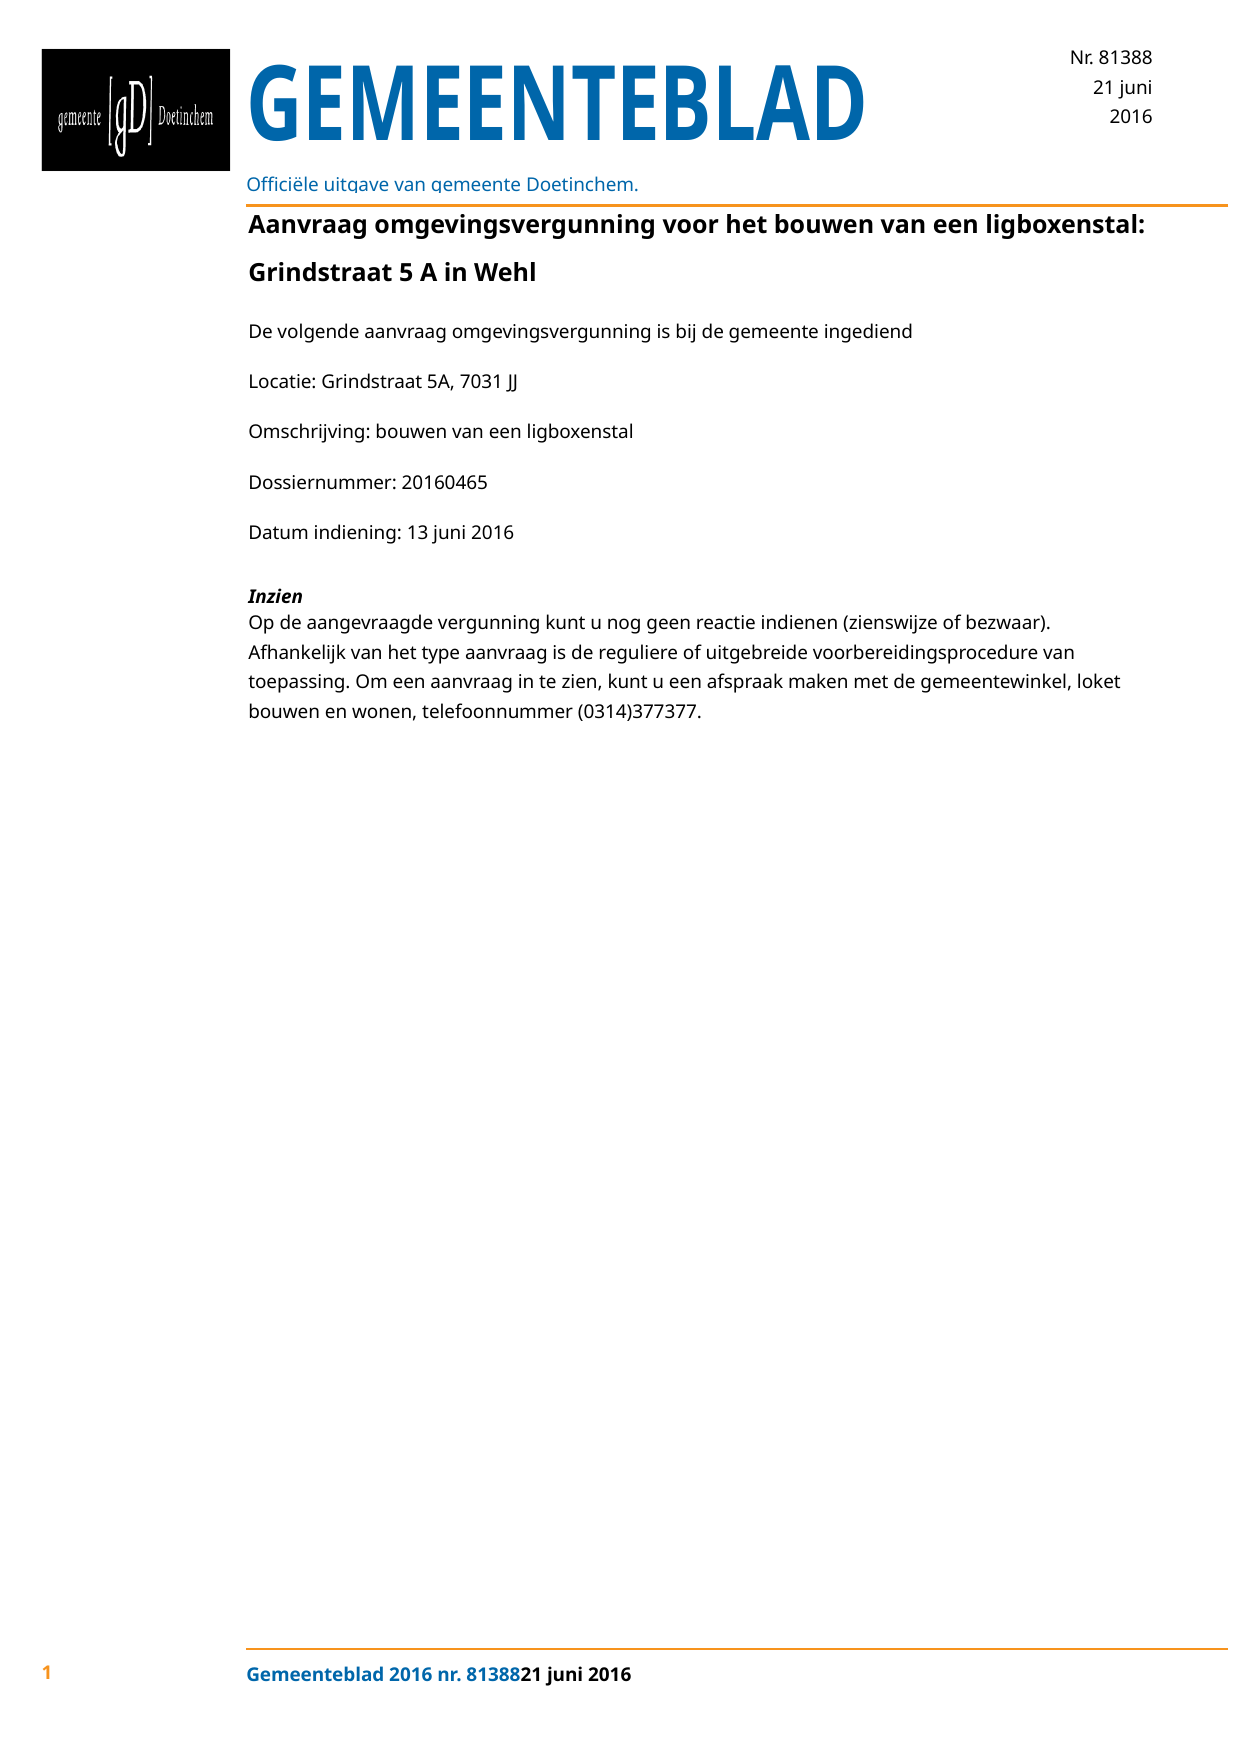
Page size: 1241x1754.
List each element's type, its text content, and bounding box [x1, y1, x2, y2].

text Inzien [248, 583, 1152, 609]
text De volgende aanvraag omgevingsvergunning is bij de gemeente ingediend [248, 318, 1152, 344]
text Locatie: Grindstraat 5A, 7031 JJ [248, 368, 1152, 394]
text Op de aangevraagde vergunning kunt u nog geen reactie indienen (zienswijze of bezwaar). Afhankelijk van het type aanvraag is de reguliere of uitgebreide voorbereidingsprocedure van toepassing. Om een aanvraag in te zien, kunt u een afspraak maken met de gemeentewinkel, loket bouwen en wonen, telefoonnummer (0314)377377. [248, 609, 1152, 724]
text Omschrijving: bouwen van een ligboxenstal [248, 419, 1152, 444]
picture [41, 47, 231, 172]
text Datum indiening: 13 juni 2016 [248, 519, 1152, 545]
text Aanvraag omgevingsvergunning voor het bouwen van een ligboxenstal: Grindstraat 5 A in Wehl [248, 207, 1152, 288]
text Dossiernummer: 20160465 [248, 469, 1152, 495]
